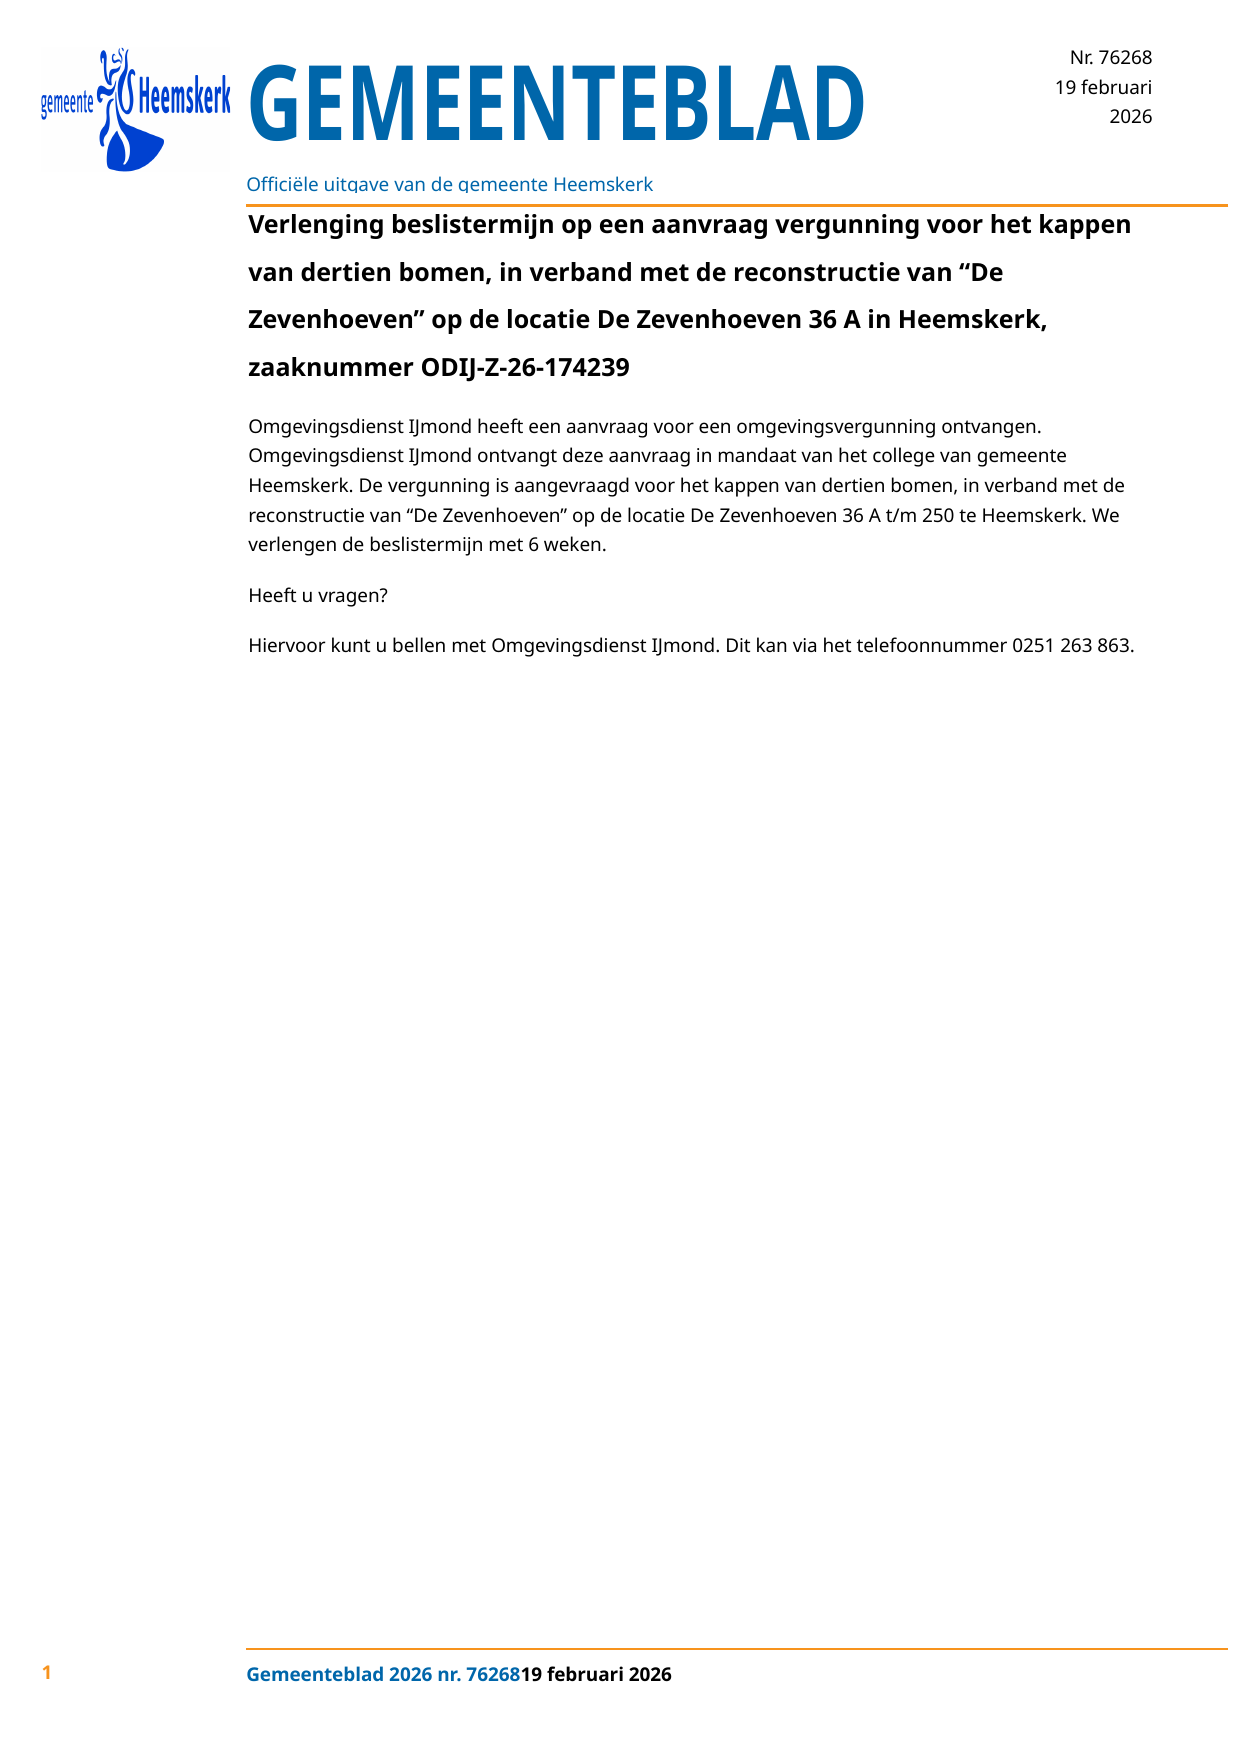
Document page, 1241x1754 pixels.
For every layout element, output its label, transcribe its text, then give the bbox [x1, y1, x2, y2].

picture [41, 47, 231, 172]
text Heeft u vragen? [248, 582, 1152, 608]
text Hiervoor kunt u bellen met Omgevingsdienst IJmond. Dit kan via het telefoonnummer 0251 263 863. [248, 632, 1152, 658]
text Omgevingsdienst IJmond heeft een aanvraag voor een omgevingsvergunning ontvangen. Omgevingsdienst IJmond ontvangt deze aanvraag in mandaat van het college van gemeente Heemskerk. De vergunning is aangevraagd voor het kappen van dertien bomen, in verband met de reconstructie van “De Zevenhoeven” op de locatie De Zevenhoeven 36 A t/m 250 te Heemskerk. We verlengen de beslistermijn met 6 weken. [248, 413, 1152, 557]
text Verlenging beslistermijn op een aanvraag vergunning voor het kappen van dertien bomen, in verband met de reconstructie van “De Zevenhoeven” op de locatie De Zevenhoeven 36 A in Heemskerk, zaaknummer ODIJ-Z-26-174239 [248, 207, 1152, 384]
